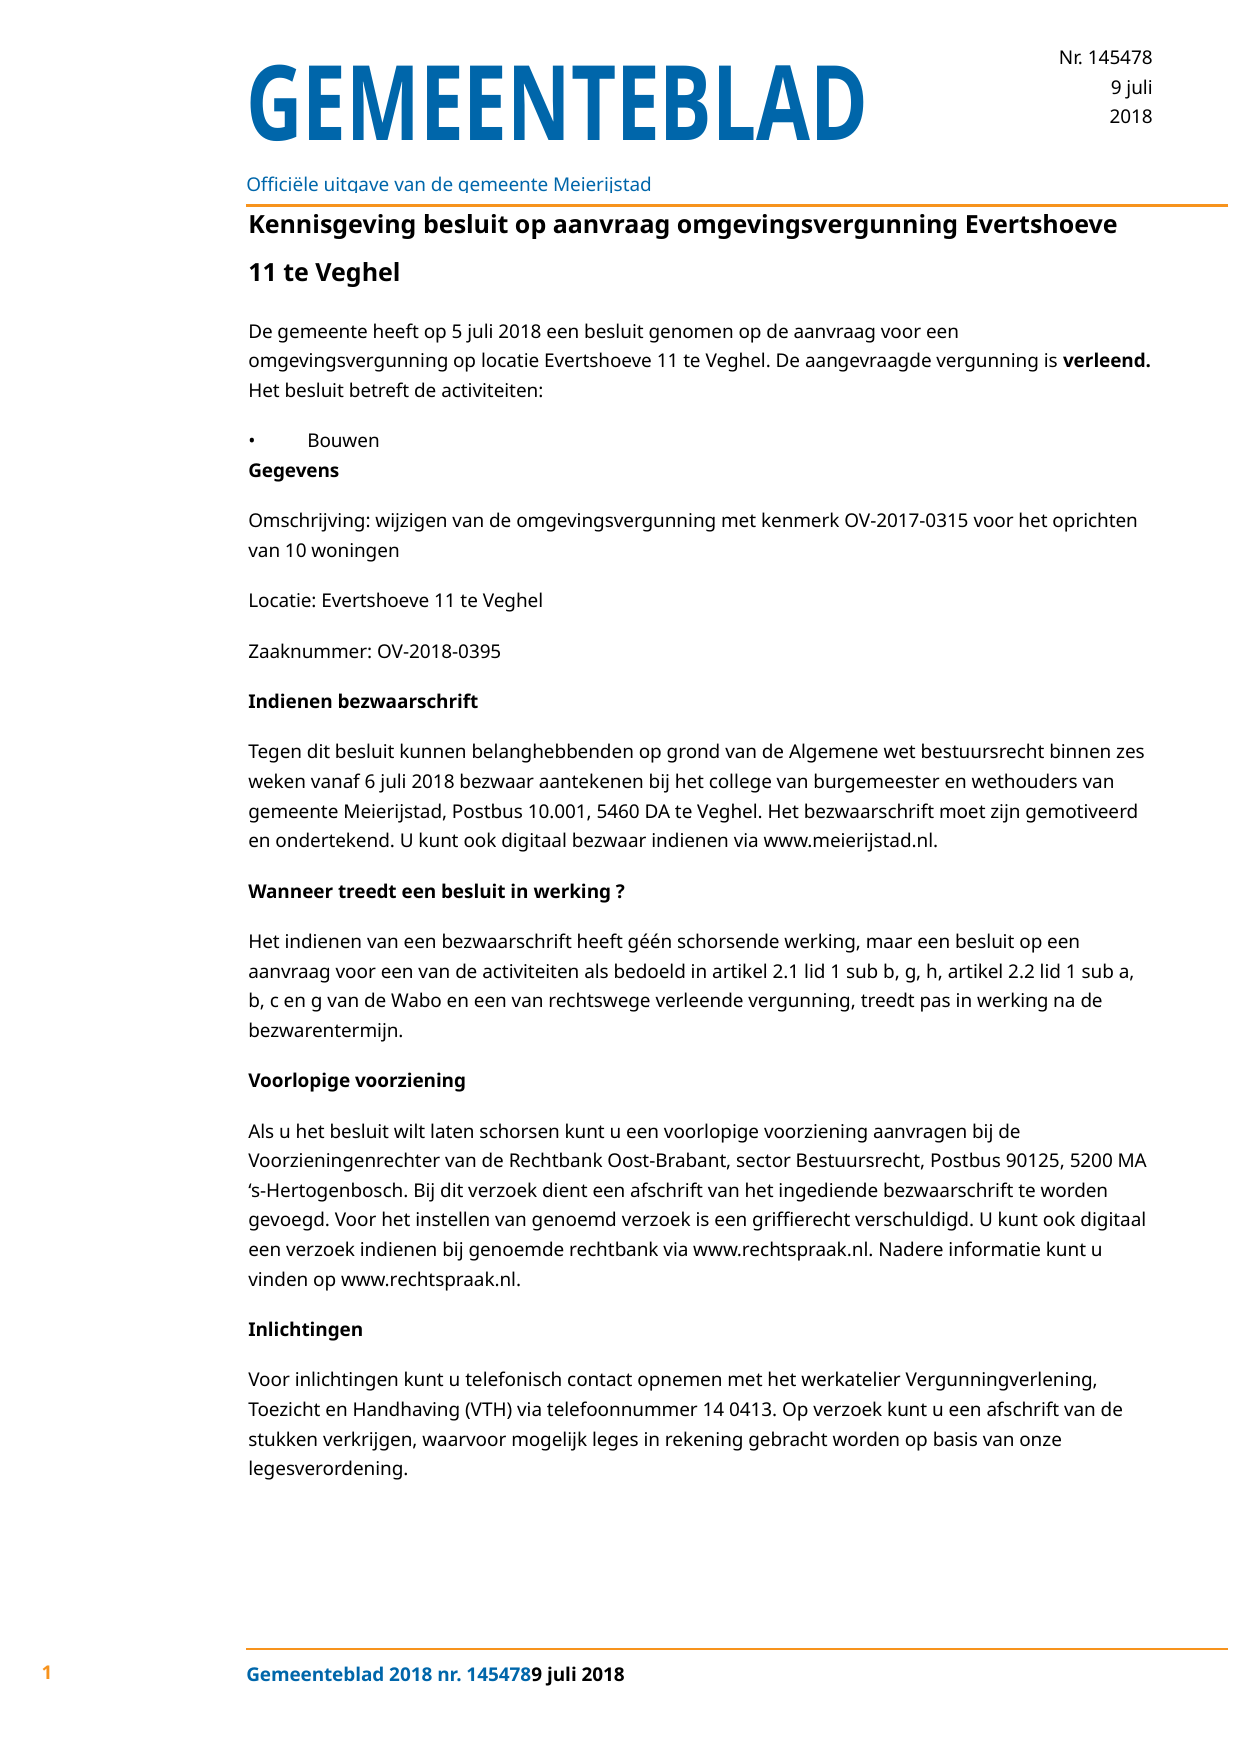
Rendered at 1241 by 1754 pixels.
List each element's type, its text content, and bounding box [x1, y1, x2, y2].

text Het indienen van een bezwaarschrift heeft géén schorsende werking, maar een besluit op een aanvraag voor een van de activiteiten als bedoeld in artikel 2.1 lid 1 sub b, g, h, artikel 2.2 lid 1 sub a, b, c en g van de Wabo en een van rechtswege verleende vergunning, treedt pas in werking na de bezwarentermijn. [248, 928, 1152, 1043]
text Kennisgeving besluit op aanvraag omgevingsvergunning Evertshoeve 11 te Veghel [248, 207, 1152, 288]
text Omschrijving: wijzigen van de omgevingsvergunning met kenmerk OV-2017-0315 voor het oprichten van 10 woningen [248, 507, 1152, 563]
text Indienen bezwaarschrift [248, 688, 1152, 714]
picture [41, 47, 231, 172]
text Voorlopige voorziening [248, 1067, 1152, 1093]
text Voor inlichtingen kunt u telefonisch contact opnemen met het werkatelier Vergunningverlening, Toezicht en Handhaving (VTH) via telefoonnummer 14 0413. Op verzoek kunt u een afschrift van de stukken verkrijgen, waarvoor mogelijk leges in rekening gebracht worden op basis van onze legesverordening. [248, 1367, 1152, 1481]
text Wanneer treedt een besluit in werking ? [248, 878, 1152, 904]
text Locatie: Evertshoeve 11 te Veghel [248, 587, 1152, 613]
text Gegevens [248, 457, 1152, 483]
text De gemeente heeft op 5 juli 2018 een besluit genomen op de aanvraag voor een omgevingsvergunning op locatie Evertshoeve 11 te Veghel. De aangevraagde vergunning is verleend. Het besluit betreft de activiteiten: [248, 318, 1152, 403]
text Tegen dit besluit kunnen belanghebbenden op grond van de Algemene wet bestuursrecht binnen zes weken vanaf 6 juli 2018 bezwaar aantekenen bij het college van burgemeester en wethouders van gemeente Meierijstad, Postbus 10.001, 5460 DA te Veghel. Het bezwaarschrift moet zijn gemotiveerd en ondertekend. U kunt ook digitaal bezwaar indienen via www.meierijstad.nl. [248, 739, 1152, 853]
text Als u het besluit wilt laten schorsen kunt u een voorlopige voorziening aanvragen bij de Voorzieningenrechter van de Rechtbank Oost-Brabant, sector Bestuursrecht, Postbus 90125, 5200 MA ‘s-Hertogenbosch. Bij dit verzoek dient een afschrift van het ingediende bezwaarschrift te worden gevoegd. Voor het instellen van genoemd verzoek is een griffierecht verschuldigd. U kunt ook digitaal een verzoek indienen bij genoemde rechtbank via www.rechtspraak.nl. Nadere informatie kunt u vinden op www.rechtspraak.nl. [248, 1118, 1152, 1292]
text Zaaknummer: OV-2018-0395 [248, 638, 1152, 664]
text Inlichtingen [248, 1316, 1152, 1342]
list Bouwen [248, 427, 1152, 453]
